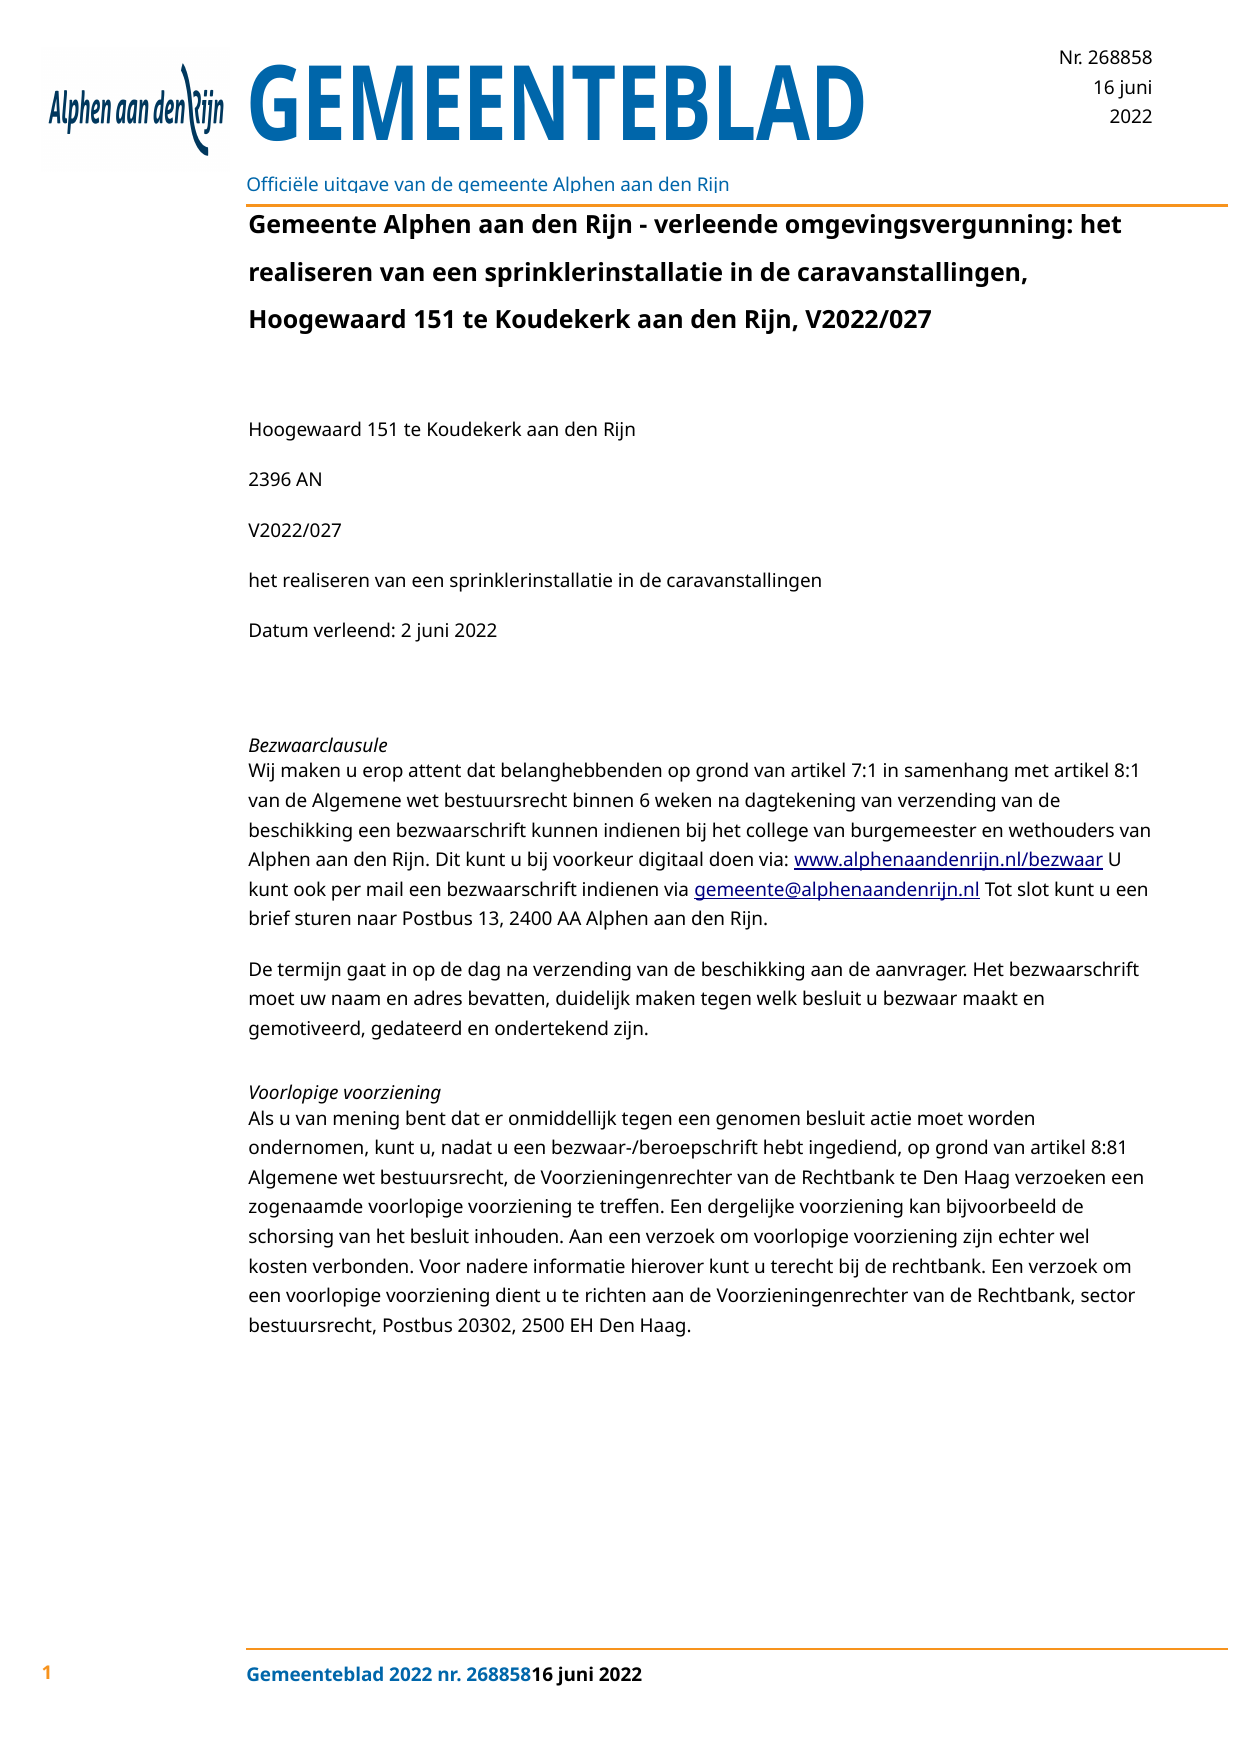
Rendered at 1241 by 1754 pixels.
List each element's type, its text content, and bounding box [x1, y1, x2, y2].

text Gemeente Alphen aan den Rijn - verleende omgevingsvergunning: het realiseren van een sprinklerinstallatie in de caravanstallingen, Hoogewaard 151 te Koudekerk aan den Rijn, V2022/027 [248, 207, 1152, 336]
text Bezwaarclausule [248, 732, 1152, 758]
text De termijn gaat in op de dag na verzending van de beschikking aan de aanvrager. Het bezwaarschrift moet uw naam en adres bevatten, duidelijk maken tegen welk besluit u bezwaar maakt en gemotiveerd, gedateerd en ondertekend zijn. [248, 956, 1152, 1041]
text Voorlopige voorziening [248, 1079, 1152, 1105]
text V2022/027 [248, 517, 1152, 542]
picture [41, 47, 231, 172]
text Hoogewaard 151 te Koudekerk aan den Rijn [248, 416, 1152, 442]
text Datum verleend: 2 juni 2022 [248, 618, 1152, 643]
text 2396 AN [248, 466, 1152, 492]
text Wij maken u erop attent dat belanghebbenden op grond van artikel 7:1 in samenhang met artikel 8:1 van de Algemene wet bestuursrecht binnen 6 weken na dagtekening van verzending van de beschikking een bezwaarschrift kunnen indienen bij het college van burgemeester en wethouders van Alphen aan den Rijn. Dit kunt u bij voorkeur digitaal doen via: www.alphenaandenrijn.nl/bezwaar U kunt ook per mail een bezwaarschrift indienen via gemeente@alphenaandenrijn.nl Tot slot kunt u een brief sturen naar Postbus 13, 2400 AA Alphen aan den Rijn. [248, 758, 1152, 931]
text het realiseren van een sprinklerinstallatie in de caravanstallingen [248, 567, 1152, 593]
text Als u van mening bent dat er onmiddellijk tegen een genomen besluit actie moet worden ondernomen, kunt u, nadat u een bezwaar-/beroepschrift hebt ingediend, op grond van artikel 8:81 Algemene wet bestuursrecht, de Voorzieningenrechter van de Rechtbank te Den Haag verzoeken een zogenaamde voorlopige voorziening te treffen. Een dergelijke voorziening kan bijvoorbeeld de schorsing van het besluit inhouden. Aan een verzoek om voorlopige voorziening zijn echter wel kosten verbonden. Voor nadere informatie hierover kunt u terecht bij de rechtbank. Een verzoek om een voorlopige voorziening dient u te richten aan de Voorzieningenrechter van de Rechtbank, sector bestuursrecht, Postbus 20302, 2500 EH Den Haag. [248, 1105, 1152, 1338]
